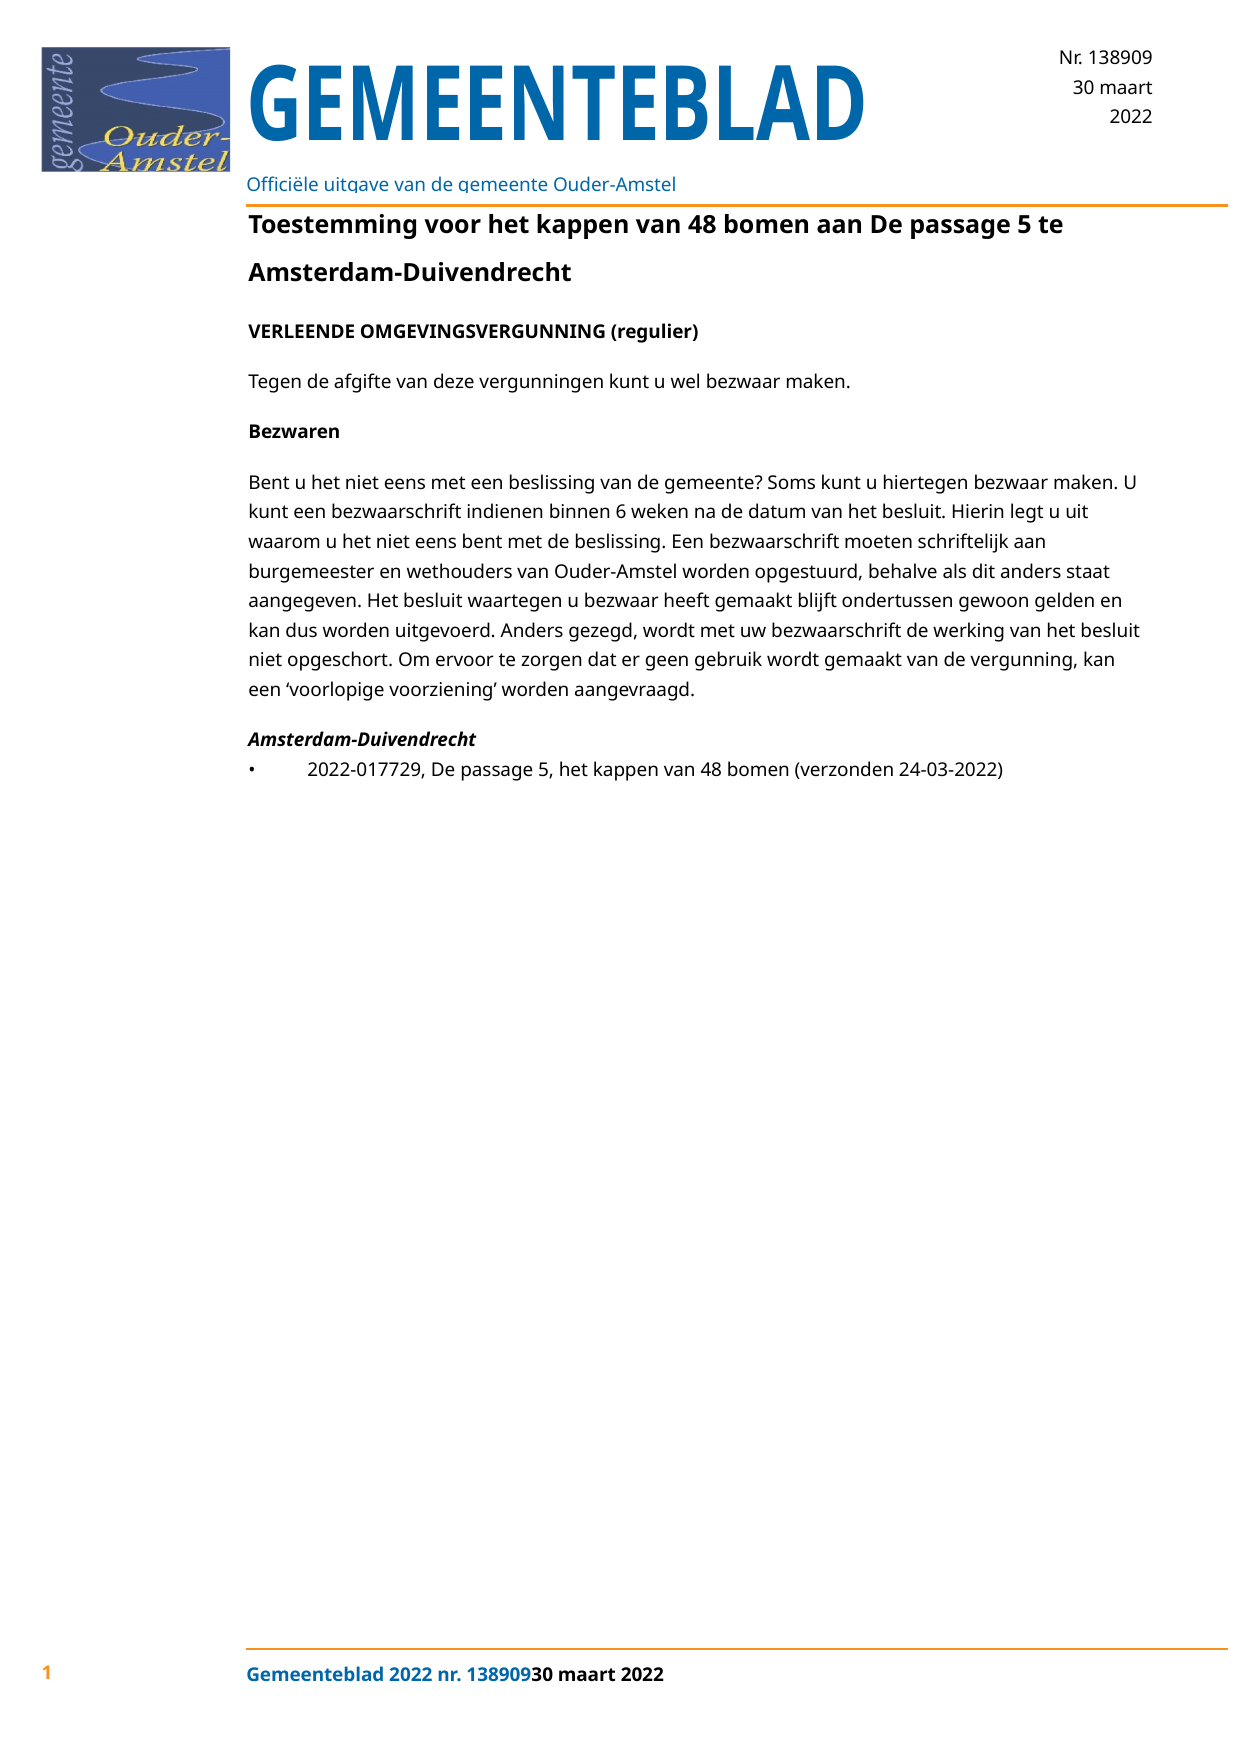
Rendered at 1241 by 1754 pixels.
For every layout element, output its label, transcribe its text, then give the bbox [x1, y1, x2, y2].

list 2022-017729, De passage 5, het kappen van 48 bomen (verzonden 24-03-2022) [248, 756, 1152, 782]
picture [41, 47, 231, 172]
text Tegen de afgifte van deze vergunningen kunt u wel bezwaar maken. [248, 368, 1152, 394]
text Bent u het niet eens met een beslissing van de gemeente? Soms kunt u hiertegen bezwaar maken. U kunt een bezwaarschrift indienen binnen 6 weken na de datum van het besluit. Hierin legt u uit waarom u het niet eens bent met de beslissing. Een bezwaarschrift moeten schriftelijk aan burgemeester en wethouders van Ouder-Amstel worden opgestuurd, behalve als dit anders staat aangegeven. Het besluit waartegen u bezwaar heeft gemaakt blijft ondertussen gewoon gelden en kan dus worden uitgevoerd. Anders gezegd, wordt met uw bezwaarschrift de werking van het besluit niet opgeschort. Om ervoor te zorgen dat er geen gebruik wordt gemaakt van de vergunning, kan een ‘voorlopige voorziening’ worden aangevraagd. [248, 469, 1152, 702]
text Toestemming voor het kappen van 48 bomen aan De passage 5 te Amsterdam-Duivendrecht [248, 207, 1152, 288]
text Bezwaren [248, 419, 1152, 444]
text Amsterdam-Duivendrecht [248, 727, 1152, 752]
text VERLEENDE OMGEVINGSVERGUNNING (regulier) [248, 318, 1152, 344]
